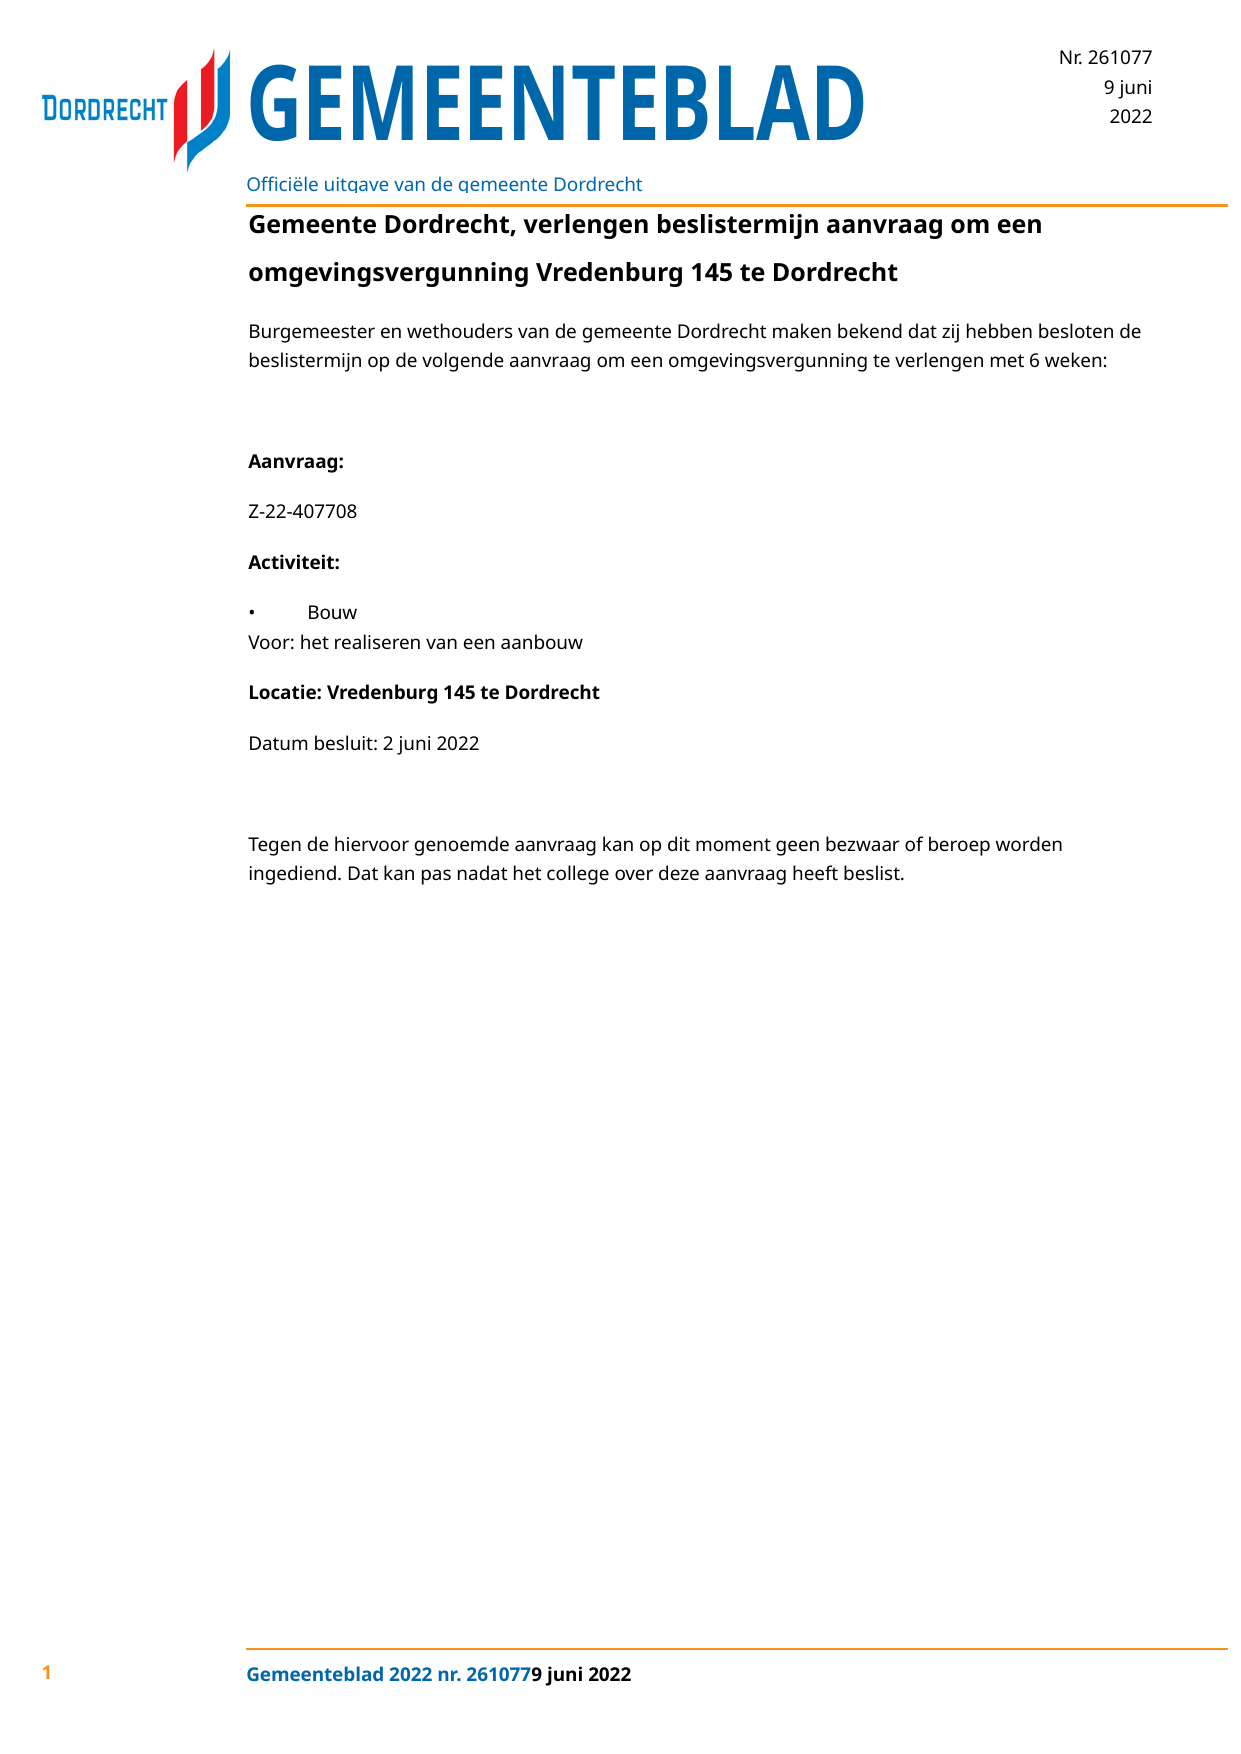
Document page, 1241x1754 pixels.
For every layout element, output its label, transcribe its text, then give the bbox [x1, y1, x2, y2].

text Datum besluit: 2 juni 2022 [248, 730, 1152, 756]
text Activiteit: [248, 549, 1152, 575]
text Tegen de hiervoor genoemde aanvraag kan op dit moment geen bezwaar of beroep worden ingediend. Dat kan pas nadat het college over deze aanvraag heeft beslist. [248, 831, 1152, 886]
text Z-22-407708 [248, 499, 1152, 524]
list Bouw [248, 599, 1152, 625]
text Burgemeester en wethouders van de gemeente Dordrecht maken bekend dat zij hebben besloten de beslistermijn op de volgende aanvraag om een omgevingsvergunning te verlengen met 6 weken: [248, 318, 1152, 373]
text Gemeente Dordrecht, verlengen beslistermijn aanvraag om een omgevingsvergunning Vredenburg 145 te Dordrecht [248, 207, 1152, 288]
text Aanvraag: [248, 448, 1152, 474]
text Voor: het realiseren van een aanbouw [248, 629, 1152, 655]
text Locatie: Vredenburg 145 te Dordrecht [248, 679, 1152, 705]
picture [41, 47, 231, 172]
